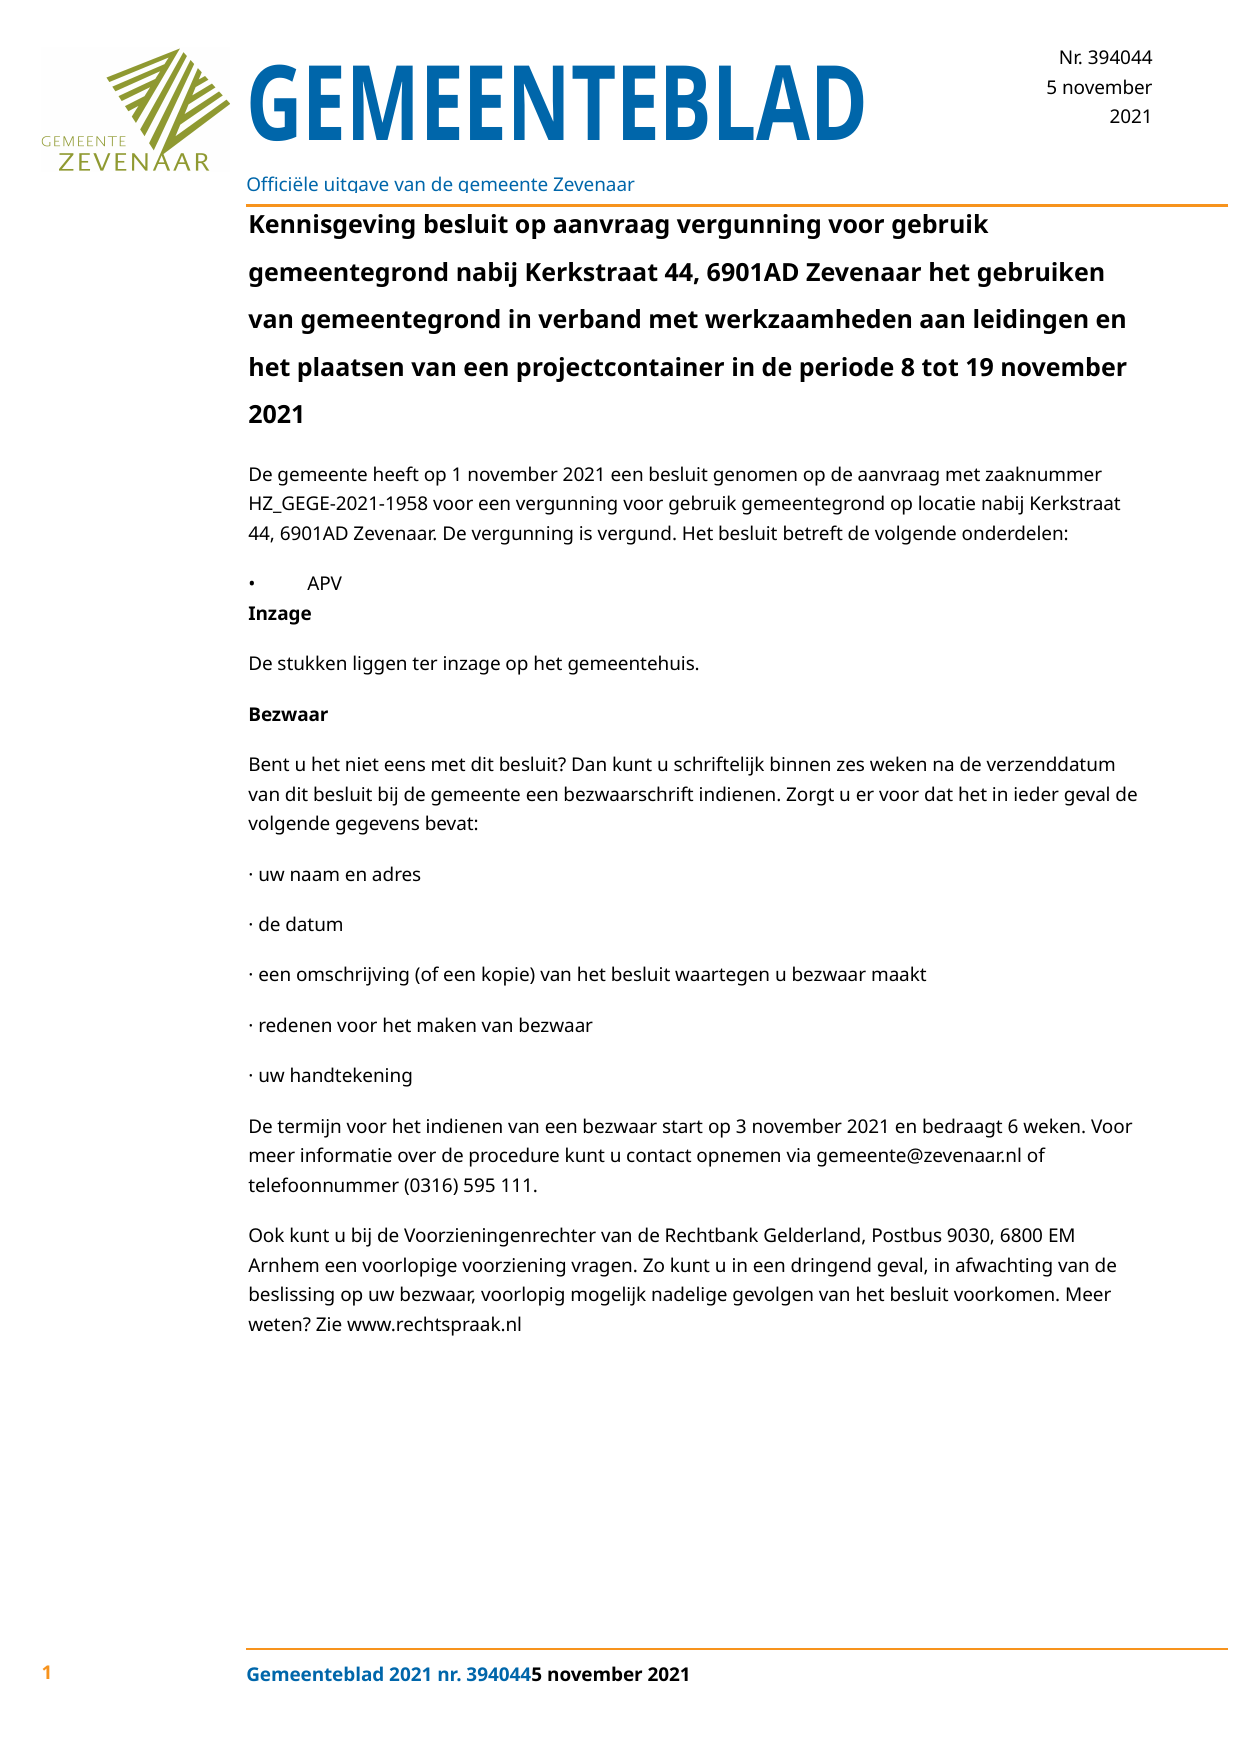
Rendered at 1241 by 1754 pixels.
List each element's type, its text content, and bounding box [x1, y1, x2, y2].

picture [41, 47, 231, 172]
text · uw handtekening [248, 1062, 1152, 1088]
text · uw naam en adres [248, 861, 1152, 886]
text · een omschrijving (of een kopie) van het besluit waartegen u bezwaar maakt [248, 962, 1152, 987]
text De gemeente heeft op 1 november 2021 een besluit genomen op de aanvraag met zaaknummer HZ_GEGE-2021-1958 voor een vergunning voor gebruik gemeentegrond op locatie nabij Kerkstraat 44, 6901AD Zevenaar. De vergunning is vergund. Het besluit betreft de volgende onderdelen: [248, 461, 1152, 546]
text · redenen voor het maken van bezwaar [248, 1012, 1152, 1038]
text Inzage [248, 600, 1152, 626]
text De termijn voor het indienen van een bezwaar start op 3 november 2021 en bedraagt 6 weken. Voor meer informatie over de procedure kunt u contact opnemen via gemeente@zevenaar.nl of telefoonnummer (0316) 595 111. [248, 1113, 1152, 1198]
list APV [248, 570, 1152, 596]
text Kennisgeving besluit op aanvraag vergunning voor gebruik gemeentegrond nabij Kerkstraat 44, 6901AD Zevenaar het gebruiken van gemeentegrond in verband met werkzaamheden aan leidingen en het plaatsen van een projectcontainer in de periode 8 tot 19 november 2021 [248, 207, 1152, 431]
text De stukken liggen ter inzage op het gemeentehuis. [248, 650, 1152, 676]
text Ook kunt u bij de Voorzieningenrechter van de Rechtbank Gelderland, Postbus 9030, 6800 EM Arnhem een voorlopige voorziening vragen. Zo kunt u in een dringend geval, in afwachting van de beslissing op uw bezwaar, voorlopig mogelijk nadelige gevolgen van het besluit voorkomen. Meer weten? Zie www.rechtspraak.nl [248, 1222, 1152, 1337]
text Bent u het niet eens met dit besluit? Dan kunt u schriftelijk binnen zes weken na de verzenddatum van dit besluit bij de gemeente een bezwaarschrift indienen. Zorgt u er voor dat het in ieder geval de volgende gegevens bevat: [248, 751, 1152, 836]
text · de datum [248, 911, 1152, 937]
text Bezwaar [248, 701, 1152, 726]
